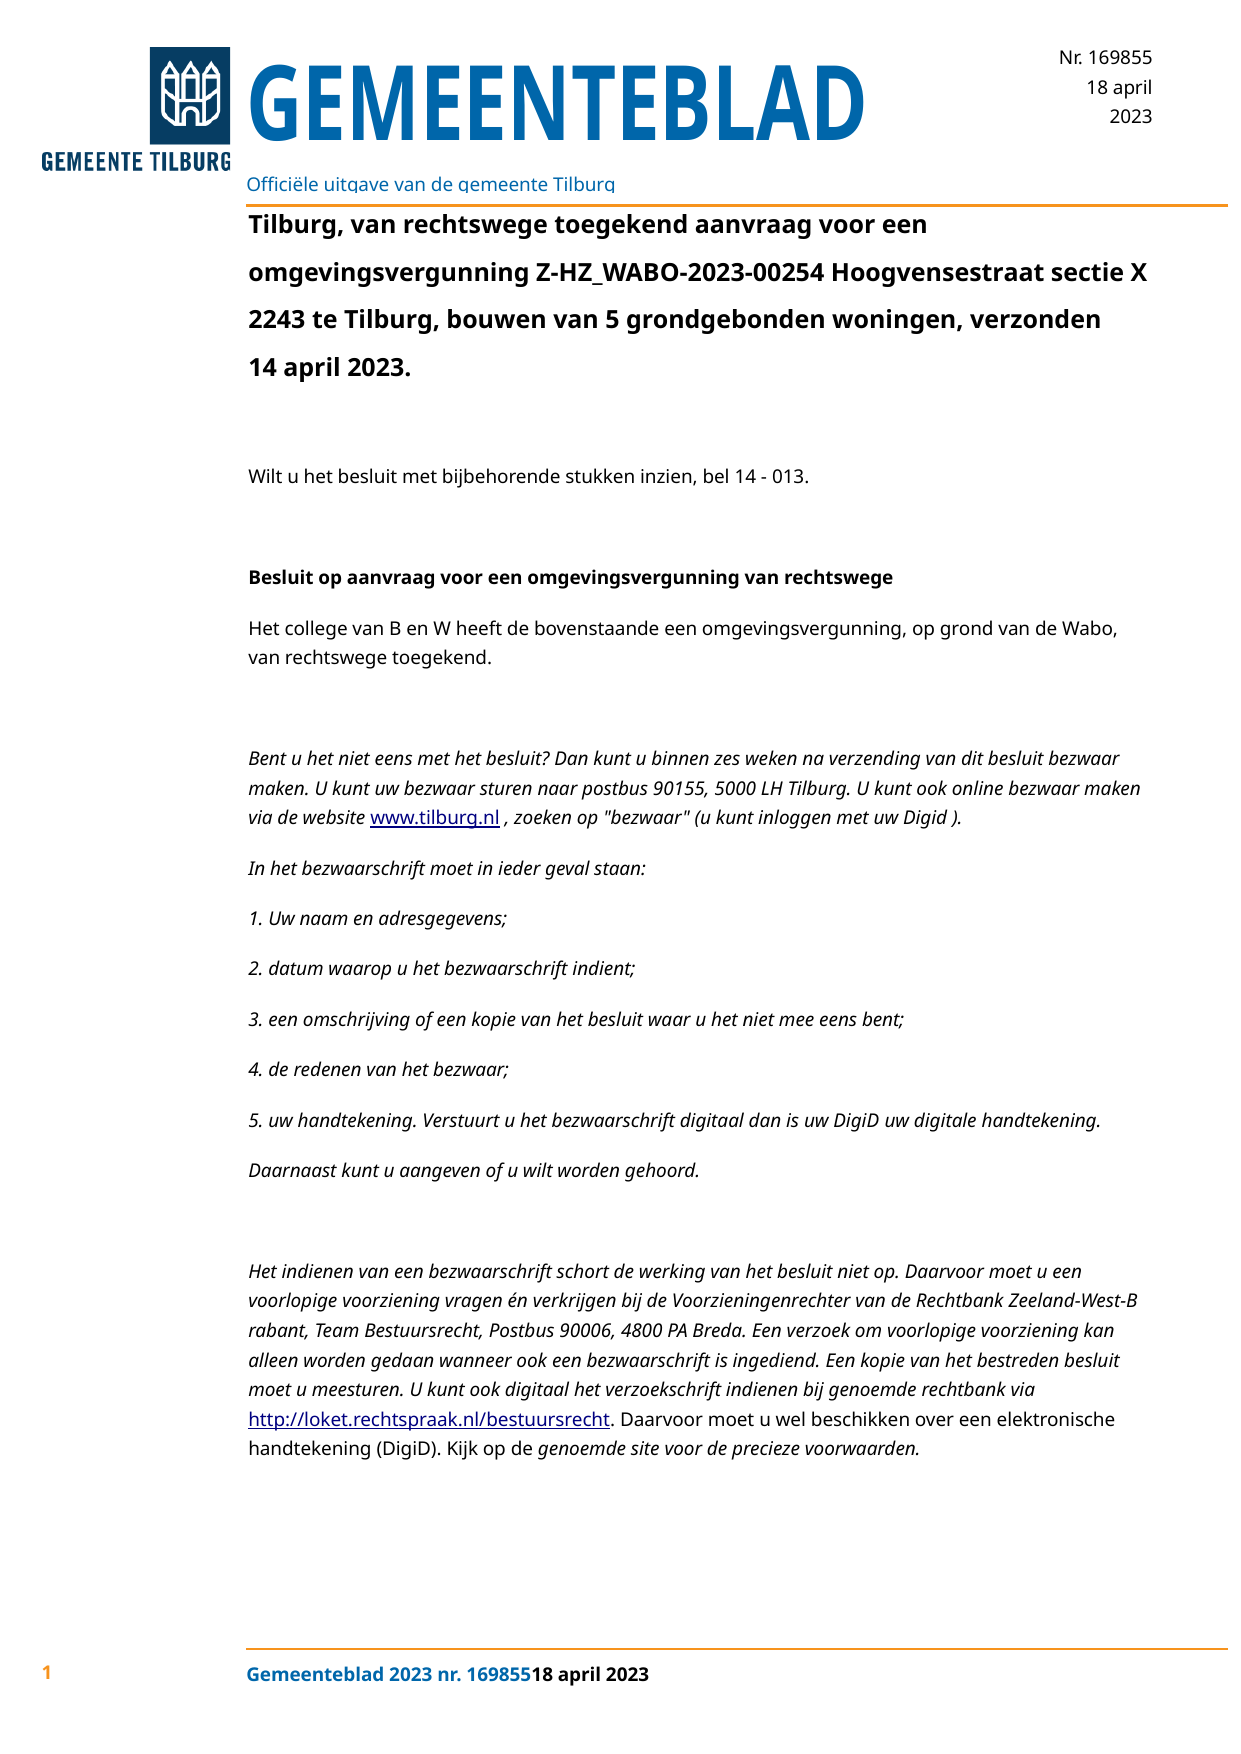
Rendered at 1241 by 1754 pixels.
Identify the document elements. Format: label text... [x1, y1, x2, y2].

text 4. de redenen van het bezwaar; [248, 1056, 1152, 1082]
text Tilburg, van rechtswege toegekend aanvraag voor een omgevingsvergunning Z-HZ_WABO-2023-00254 Hoogvensestraat sectie X 2243 te Tilburg, bouwen van 5 grondgebonden woningen, verzonden 14 april 2023. [248, 207, 1152, 384]
text Wilt u het besluit met bijbehorende stukken inzien, bel 14 - 013. [248, 463, 1152, 489]
text Het college van B en W heeft de bovenstaande een omgevingsvergunning, op grond van de Wabo, van rechtswege toegekend. [248, 615, 1152, 670]
text 1. Uw naam en adresgegevens; [248, 905, 1152, 931]
text In het bezwaarschrift moet in ieder geval staan: [248, 855, 1152, 881]
text 2. datum waarop u het bezwaarschrift indient; [248, 956, 1152, 981]
text Bent u het niet eens met het besluit? Dan kunt u binnen zes weken na verzending van dit besluit bezwaar maken. U kunt uw bezwaar sturen naar postbus 90155, 5000 LH Tilburg. U kunt ook online bezwaar maken via de website www.tilburg.nl , zoeken op "bezwaar" (u kunt inloggen met uw Digid ). [248, 745, 1152, 830]
text 5. uw handtekening. Verstuurt u het bezwaarschrift digitaal dan is uw DigiD uw digitale handtekening. [248, 1107, 1152, 1133]
text Daarnaast kunt u aangeven of u wilt worden gehoord. [248, 1157, 1152, 1183]
text 3. een omschrijving of een kopie van het besluit waar u het niet mee eens bent; [248, 1006, 1152, 1032]
text Besluit op aanvraag voor een omgevingsvergunning van rechtswege [248, 564, 1152, 590]
text Het indienen van een bezwaarschrift schort de werking van het besluit niet op. Daarvoor moet u een voorlopige voorziening vragen én verkrijgen bij de Voorzieningenrechter van de Rechtbank Zeeland-West-B rabant, Team Bestuursrecht, Postbus 90006, 4800 PA Breda. Een verzoek om voorlopige voorziening kan alleen worden gedaan wanneer ook een bezwaarschrift is ingediend. Een kopie van het bestreden besluit moet u meesturen. U kunt ook digitaal het verzoekschrift indienen bij genoemde rechtbank via http://loket.rechtspraak.nl/bestuursrecht. Daarvoor moet u wel beschikken over een elektronische handtekening (DigiD). Kijk op de genoemde site voor de precieze voorwaarden. [248, 1258, 1152, 1461]
picture [41, 47, 231, 172]
